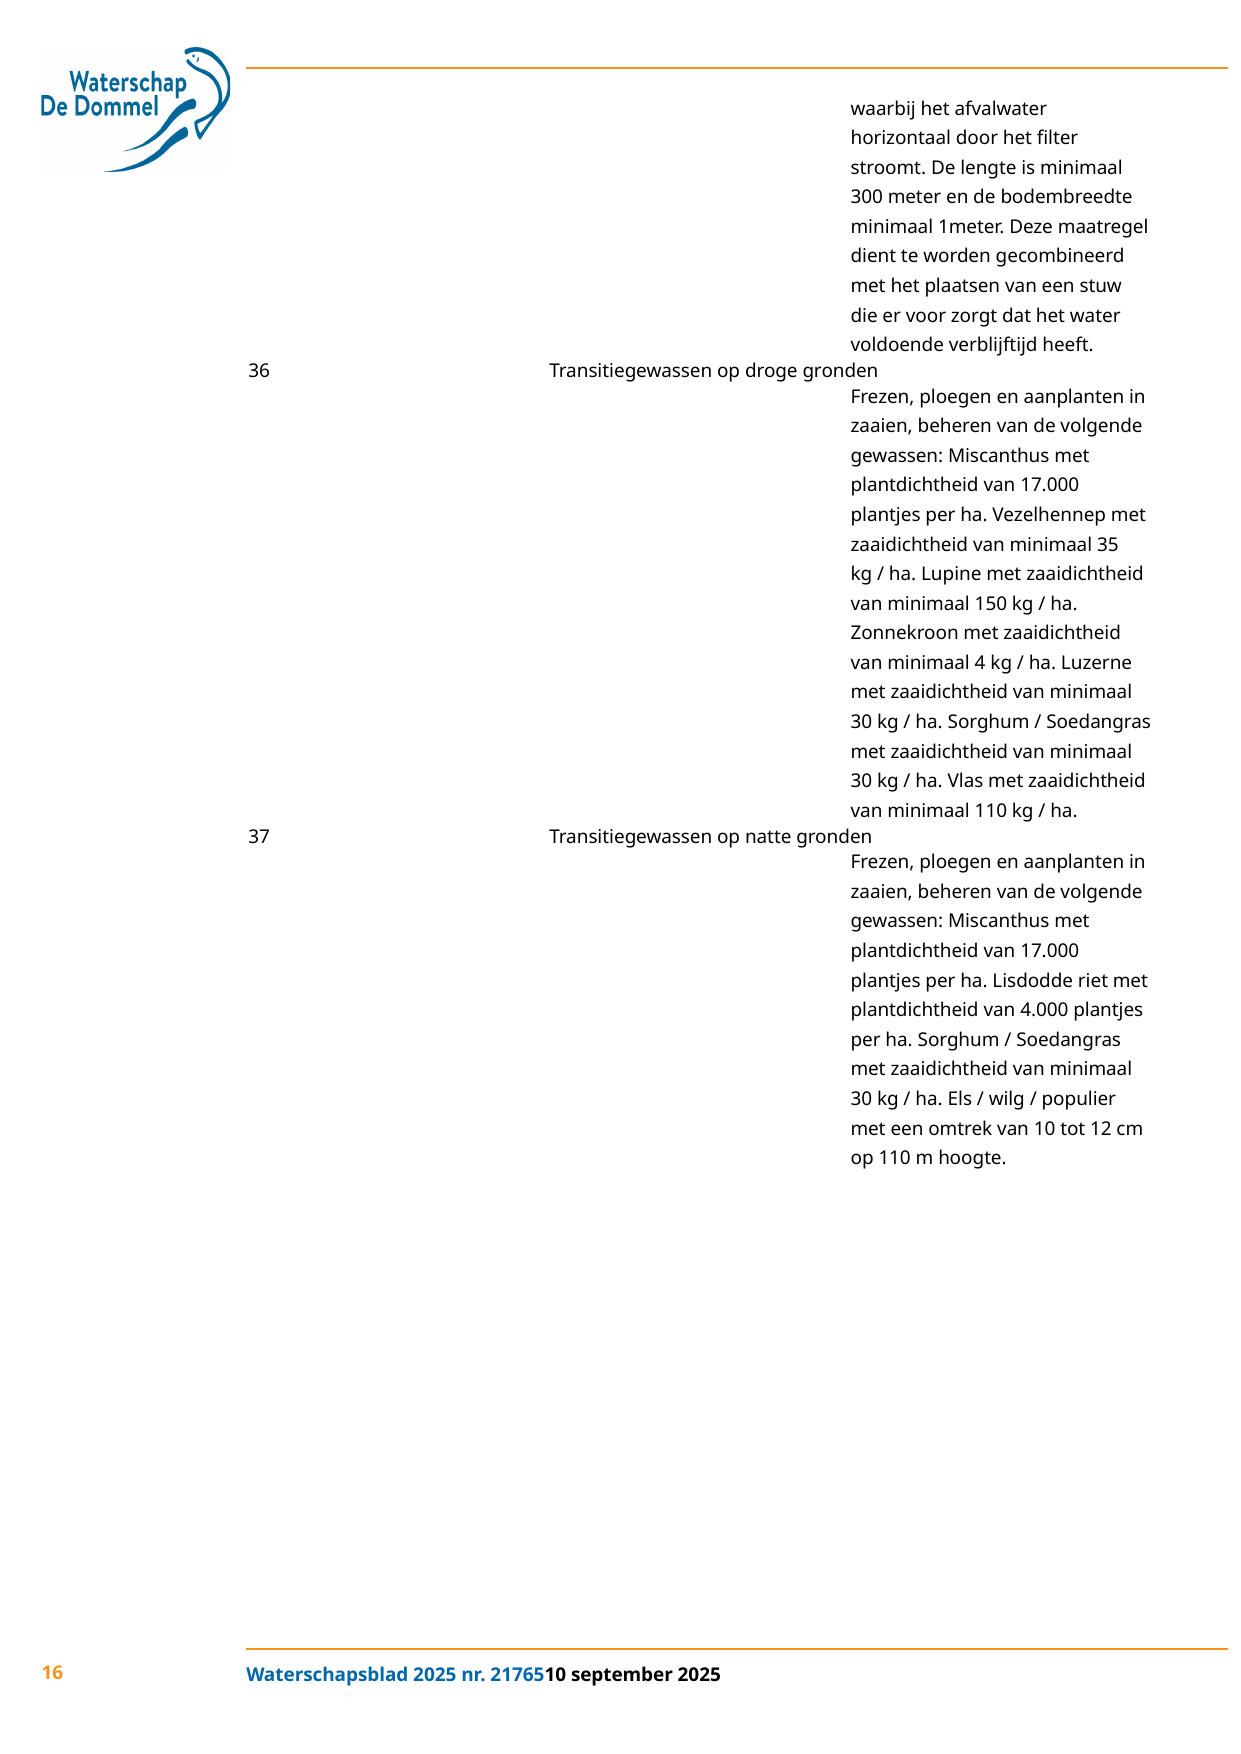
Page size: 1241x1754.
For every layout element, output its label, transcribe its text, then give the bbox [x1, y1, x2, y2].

picture [204, 47, 231, 76]
table_cell Transitiegewassen op natte gronden [549, 823, 1152, 848]
table_cell [248, 849, 549, 1170]
table_cell [549, 95, 850, 357]
table_cell Frezen, ploegen en aanplanten in zaaien, beheren van de volgende gewassen: Miscanthus met plantdichtheid van 17.000 plantjes per ha. Lisdodde riet met plantdichtheid van 4.000 plantjes per ha. Sorghum / Soedangras met zaaidichtheid van minimaal 30 kg / ha. Els / wilg / populier met een omtrek van 10 tot 12 cm op 110 m hoogte. [850, 849, 1152, 1170]
table_cell Transitiegewassen op droge gronden [549, 357, 1152, 383]
table_cell waarbij het afvalwater horizontaal door het filter stroomt. De lengte is minimaal 300 meter en de bodembreedte minimaal 1meter. Deze maatregel dient te worden gecombineerd met het plaatsen van een stuw die er voor zorgt dat het water voldoende verblijftijd heeft. [850, 95, 1152, 357]
table_cell 37 [248, 823, 549, 848]
table_cell 36 [248, 357, 549, 383]
picture [45, 99, 51, 111]
picture [41, 47, 231, 172]
table_cell [248, 95, 549, 357]
picture [198, 118, 210, 131]
table_cell Frezen, ploegen en aanplanten in zaaien, beheren van de volgende gewassen: Miscanthus met plantdichtheid van 17.000 plantjes per ha. Vezelhennep met zaaidichtheid van minimaal 35 kg / ha. Lupine met zaaidichtheid van minimaal 150 kg / ha. Zonnekroon met zaaidichtheid van minimaal 4 kg / ha. Luzerne met zaaidichtheid van minimaal 30 kg / ha. Sorghum / Soedangras met zaaidichtheid van minimaal 30 kg / ha. Vlas met zaaidichtheid van minimaal 110 kg / ha. [850, 383, 1152, 823]
table_cell [248, 383, 549, 823]
table_cell [549, 383, 850, 823]
table_cell [549, 849, 850, 1170]
